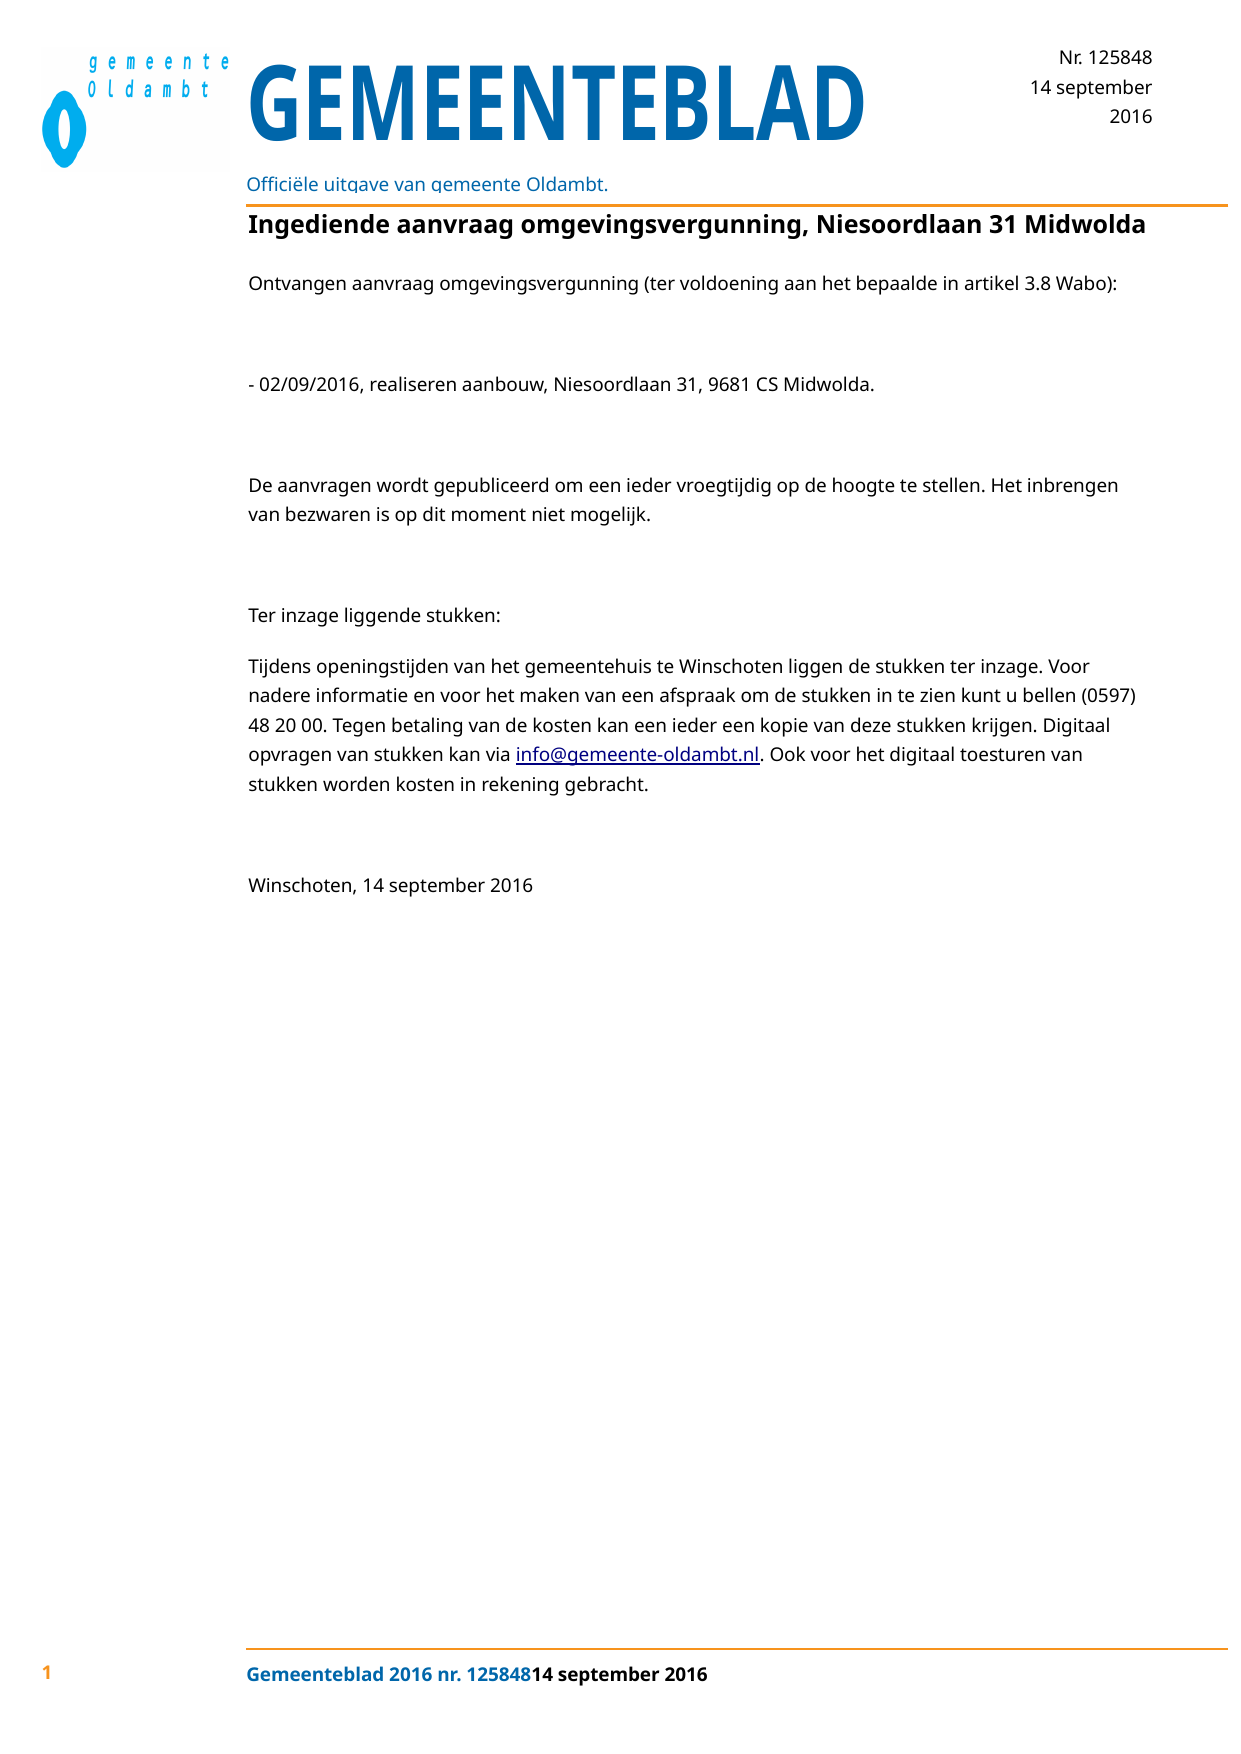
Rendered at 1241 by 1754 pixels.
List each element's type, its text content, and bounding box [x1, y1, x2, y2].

text Ter inzage liggende stukken: [248, 602, 1152, 628]
text Tijdens openingstijden van het gemeentehuis te Winschoten liggen de stukken ter inzage. Voor nadere informatie en voor het maken van een afspraak om de stukken in te zien kunt u bellen (0597) 48 20 00. Tegen betaling van de kosten kan een ieder een kopie van deze stukken krijgen. Digitaal opvragen van stukken kan via info@gemeente-oldambt.nl. Ook voor het digitaal toesturen van stukken worden kosten in rekening gebracht. [248, 653, 1152, 797]
text - 02/09/2016, realiseren aanbouw, Niesoordlaan 31, 9681 CS Midwolda. [248, 371, 1152, 397]
text Winschoten, 14 september 2016 [248, 872, 1152, 898]
picture [41, 47, 231, 172]
text De aanvragen wordt gepubliceerd om een ieder vroegtijdig op de hoogte te stellen. Het inbrengen van bezwaren is op dit moment niet mogelijk. [248, 472, 1152, 527]
text Ingediende aanvraag omgevingsvergunning, Niesoordlaan 31 Midwolda [248, 207, 1152, 241]
text Ontvangen aanvraag omgevingsvergunning (ter voldoening aan het bepaalde in artikel 3.8 Wabo): [248, 270, 1152, 296]
